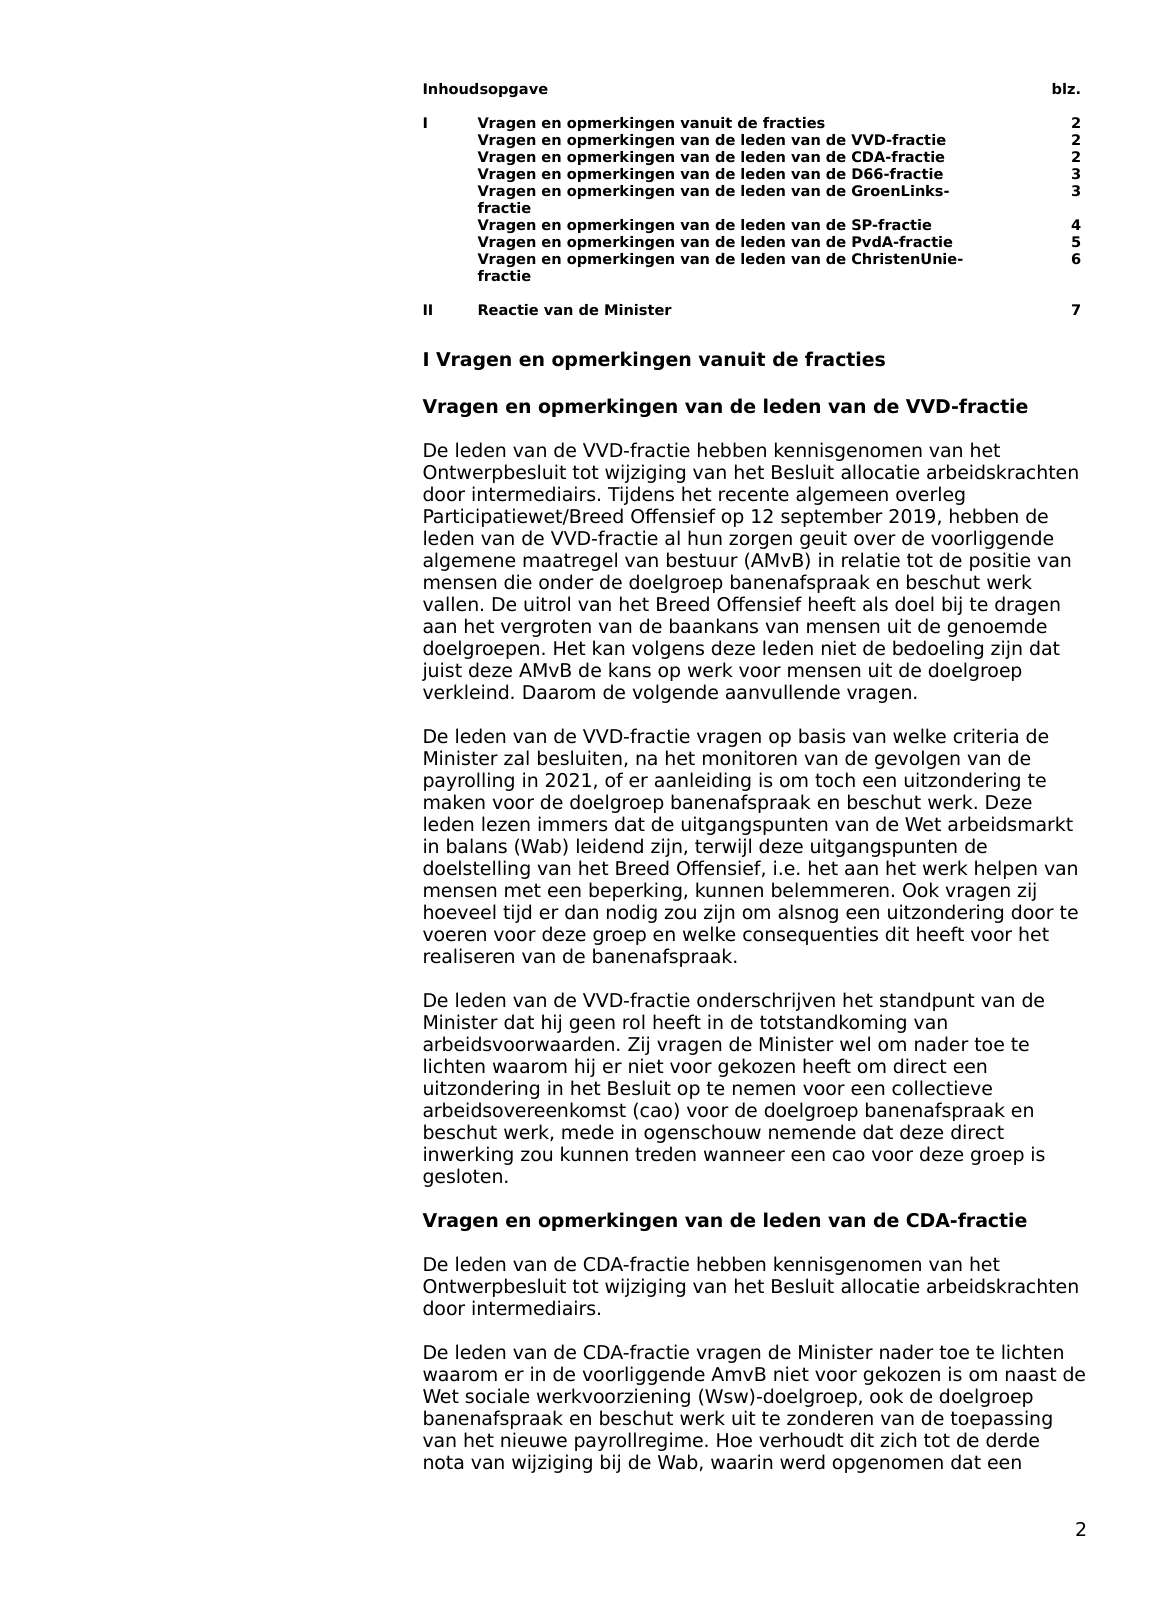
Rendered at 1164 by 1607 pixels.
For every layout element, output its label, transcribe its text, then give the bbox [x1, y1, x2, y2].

table_cell 5 [1003, 234, 1087, 251]
table_cell 2 [1003, 132, 1087, 149]
table_cell [422, 98, 1087, 115]
table_cell [422, 149, 471, 166]
table_cell [422, 217, 471, 234]
table_cell Vragen en opmerkingen van de leden van de PvdA-fractie [471, 234, 1003, 251]
table_cell Vragen en opmerkingen van de leden van de D66-fractie [471, 166, 1003, 183]
text De leden van de VVD-fractie vragen op basis van welke criteria de Minister zal besluiten, na het monitoren van de gevolgen van de payrolling in 2021, of er aanleiding is om toch een uitzondering te maken voor de doelgroep banenafspraak en beschut werk. Deze leden lezen immers dat de uitgangspunten van de Wet arbeidsmarkt in balans (Wab) leidend zijn, terwijl deze uitgangspunten de doelstelling van het Breed Offensief, i.e. het aan het werk helpen van mensen met een beperking, kunnen belemmeren. Ook vragen zij hoeveel tijd er dan nodig zou zijn om alsnog een uitzondering door te voeren voor deze groep en welke consequenties dit heeft voor het realiseren van de banenafspraak. [422, 726, 1087, 967]
table_cell 2 [1003, 149, 1087, 166]
table_cell 3 [1003, 183, 1087, 217]
subtitle I Vragen en opmerkingen vanuit de fracties [422, 349, 1087, 371]
table_cell 4 [1003, 217, 1087, 234]
table_cell Vragen en opmerkingen van de leden van de ChristenUnie-fractie [471, 251, 1003, 285]
table_cell Vragen en opmerkingen van de leden van de CDA-fractie [471, 149, 1003, 166]
text De leden van de CDA-fractie hebben kennisgenomen van het Ontwerpbesluit tot wijziging van het Besluit allocatie arbeidskrachten door intermediairs. [422, 1254, 1087, 1320]
table_header Inhoudsopgave [422, 81, 1003, 98]
table_cell II [422, 302, 471, 319]
text De leden van de VVD-fractie hebben kennisgenomen van het Ontwerpbesluit tot wijziging van het Besluit allocatie arbeidskrachten door intermediairs. Tijdens het recente algemeen overleg Participatiewet/Breed Offensief op 12 september 2019, hebben de leden van de VVD-fractie al hun zorgen geuit over de voorliggende algemene maatregel van bestuur (AMvB) in relatie tot de positie van mensen die onder de doelgroep banenafspraak en beschut werk vallen. De uitrol van het Breed Offensief heeft als doel bij te dragen aan het vergroten van de baankans van mensen uit de genoemde doelgroepen. Het kan volgens deze leden niet de bedoeling zijn dat juist deze AMvB de kans op werk voor mensen uit de doelgroep verkleind. Daarom de volgende aanvullende vragen. [422, 440, 1087, 703]
text De leden van de CDA-fractie vragen de Minister nader toe te lichten waarom er in de voorliggende AmvB niet voor gekozen is om naast de Wet sociale werkvoorziening (Wsw)-doelgroep, ook de doelgroep banenafspraak en beschut werk uit te zonderen van de toepassing van het nieuwe payrollregime. Hoe verhoudt dit zich tot de derde nota van wijziging bij de Wab, waarin werd opgenomen dat een [422, 1342, 1087, 1474]
table_cell [422, 166, 471, 183]
table_cell Vragen en opmerkingen van de leden van de SP-fractie [471, 217, 1003, 234]
table_cell 2 [1003, 115, 1087, 132]
table_cell Vragen en opmerkingen van de leden van de GroenLinks-fractie [471, 183, 1003, 217]
table_cell [422, 132, 471, 149]
table_cell 3 [1003, 166, 1087, 183]
table_cell 6 [1003, 251, 1087, 285]
table_header blz. [1003, 81, 1087, 98]
table_cell [422, 234, 471, 251]
table_cell [422, 285, 1087, 302]
table_cell Vragen en opmerkingen van de leden van de VVD-fractie [471, 132, 1003, 149]
table_cell Vragen en opmerkingen vanuit de fracties [471, 115, 1003, 132]
table_cell [422, 183, 471, 217]
table_cell I [422, 115, 471, 132]
text De leden van de VVD-fractie onderschrijven het standpunt van de Minister dat hij geen rol heeft in de totstandkoming van arbeidsvoorwaarden. Zij vragen de Minister wel om nader toe te lichten waarom hij er niet voor gekozen heeft om direct een uitzondering in het Besluit op te nemen voor een collectieve arbeidsovereenkomst (cao) voor de doelgroep banenafspraak en beschut werk, mede in ogenschouw nemende dat deze direct inwerking zou kunnen treden wanneer een cao voor deze groep is gesloten. [422, 990, 1087, 1187]
table_cell 7 [1003, 302, 1087, 319]
subtitle Vragen en opmerkingen van de leden van de VVD-fractie [422, 396, 1087, 418]
subtitle Vragen en opmerkingen van de leden van de CDA-fractie [422, 1210, 1087, 1232]
table_cell Reactie van de Minister [471, 302, 1003, 319]
table_cell [422, 251, 471, 285]
